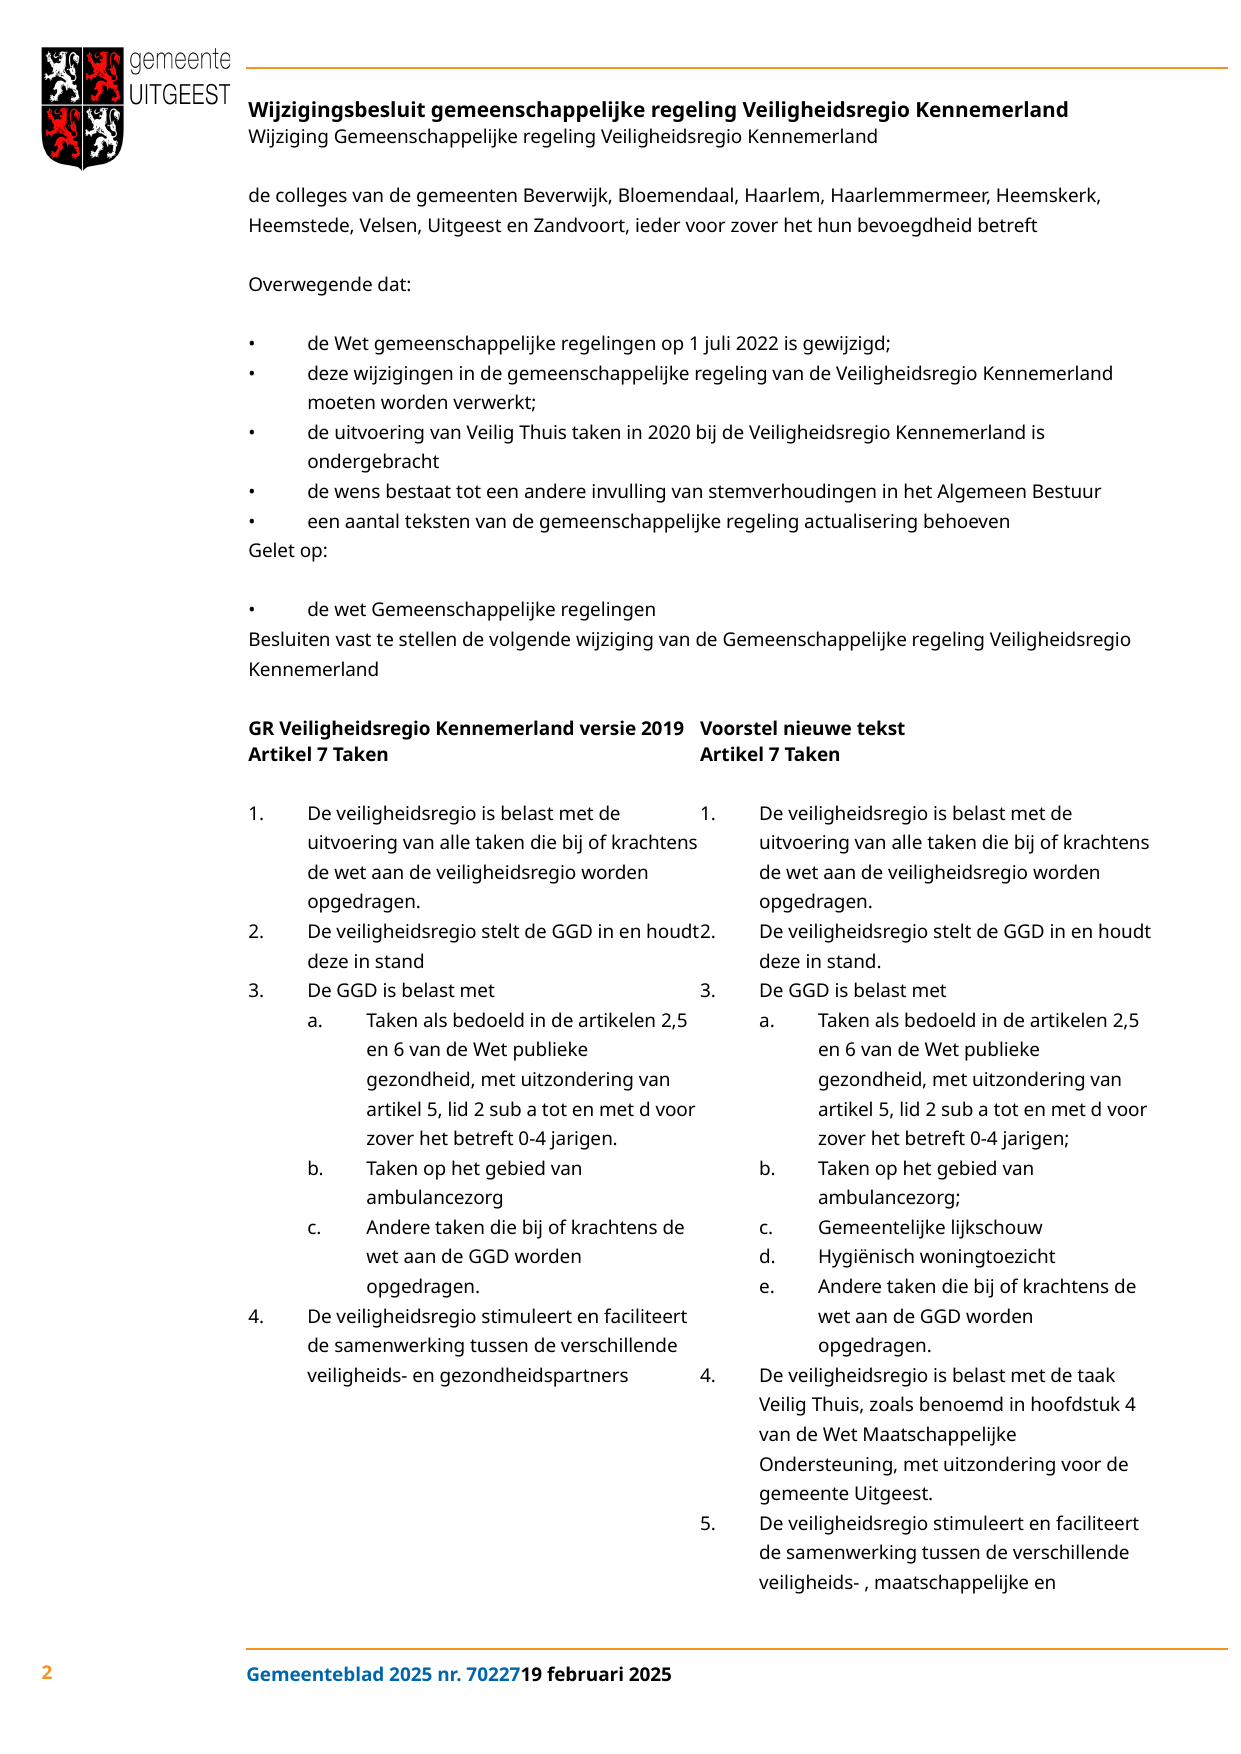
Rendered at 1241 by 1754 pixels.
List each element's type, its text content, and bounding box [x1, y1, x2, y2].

list een aantal teksten van de gemeenschappelijke regeling actualisering behoeven [248, 508, 1152, 534]
list de uitvoering van Veilig Thuis taken in 2020 bij de Veiligheidsregio Kennemerland is ondergebracht [248, 419, 1152, 474]
text Wijzigingsbesluit gemeenschappelijke regeling Veiligheidsregio Kennemerland [248, 95, 1152, 123]
list de wet Gemeenschappelijke regelingen [248, 597, 1152, 622]
text Wijziging Gemeenschappelijke regeling Veiligheidsregio Kennemerland [248, 123, 1152, 149]
list de Wet gemeenschappelijke regelingen op 1 juli 2022 is gewijzigd; [248, 330, 1152, 356]
table_header Voorstel nieuwe tekst [700, 715, 1152, 741]
text Gelet op: [248, 537, 1152, 563]
list deze wijzigingen in de gemeenschappelijke regeling van de Veiligheidsregio Kennemerland moeten worden verwerkt; [248, 360, 1152, 415]
list de wens bestaat tot een andere invulling van stemverhoudingen in het Algemeen Bestuur [248, 478, 1152, 504]
table_cell Artikel 7 Taken De veiligheidsregio is belast met de uitvoering van alle taken die bij of krachtens de wet aan de veiligheidsregio worden opgedragen. De veiligheidsregio stelt de GGD in en houdt deze in stand De GGD is belast met Taken als bedoeld in de artikelen 2,5 en 6 van de Wet publieke gezondheid, met uitzondering van artikel 5, lid 2 sub a tot en met d voor zover het betreft 0-4 jarigen. Taken op het gebied van ambulancezorg Andere taken die bij of krachtens de wet aan de GGD worden opgedragen. De veiligheidsregio stimuleert en faciliteert de samenwerking tussen de verschillende veiligheids- en gezondheidspartners [248, 741, 700, 1595]
table_header GR Veiligheidsregio Kennemerland versie 2019 [248, 715, 700, 741]
text Overwegende dat: [248, 271, 1152, 297]
table_cell Artikel 7 Taken De veiligheidsregio is belast met de uitvoering van alle taken die bij of krachtens de wet aan de veiligheidsregio worden opgedragen. De veiligheidsregio stelt de GGD in en houdt deze in stand. De GGD is belast met Taken als bedoeld in de artikelen 2,5 en 6 van de Wet publieke gezondheid, met uitzondering van artikel 5, lid 2 sub a tot en met d voor zover het betreft 0-4 jarigen; Taken op het gebied van ambulancezorg; Gemeentelijke lijkschouw Hygiënisch woningtoezicht Andere taken die bij of krachtens de wet aan de GGD worden opgedragen. De veiligheidsregio is belast met de taak Veilig Thuis, zoals benoemd in hoofdstuk 4 van de Wet Maatschappelijke Ondersteuning, met uitzondering voor de gemeente Uitgeest. De veiligheidsregio stimuleert en faciliteert de samenwerking tussen de verschillende veiligheids- , maatschappelijke en [700, 741, 1152, 1595]
text de colleges van de gemeenten Beverwijk, Bloemendaal, Haarlem, Haarlemmermeer, Heemskerk, Heemstede, Velsen, Uitgeest en Zandvoort, ieder voor zover het hun bevoegdheid betreft [248, 182, 1152, 238]
text Besluiten vast te stellen de volgende wijziging van de Gemeenschappelijke regeling Veiligheidsregio Kennemerland [248, 626, 1152, 682]
picture [41, 47, 231, 172]
